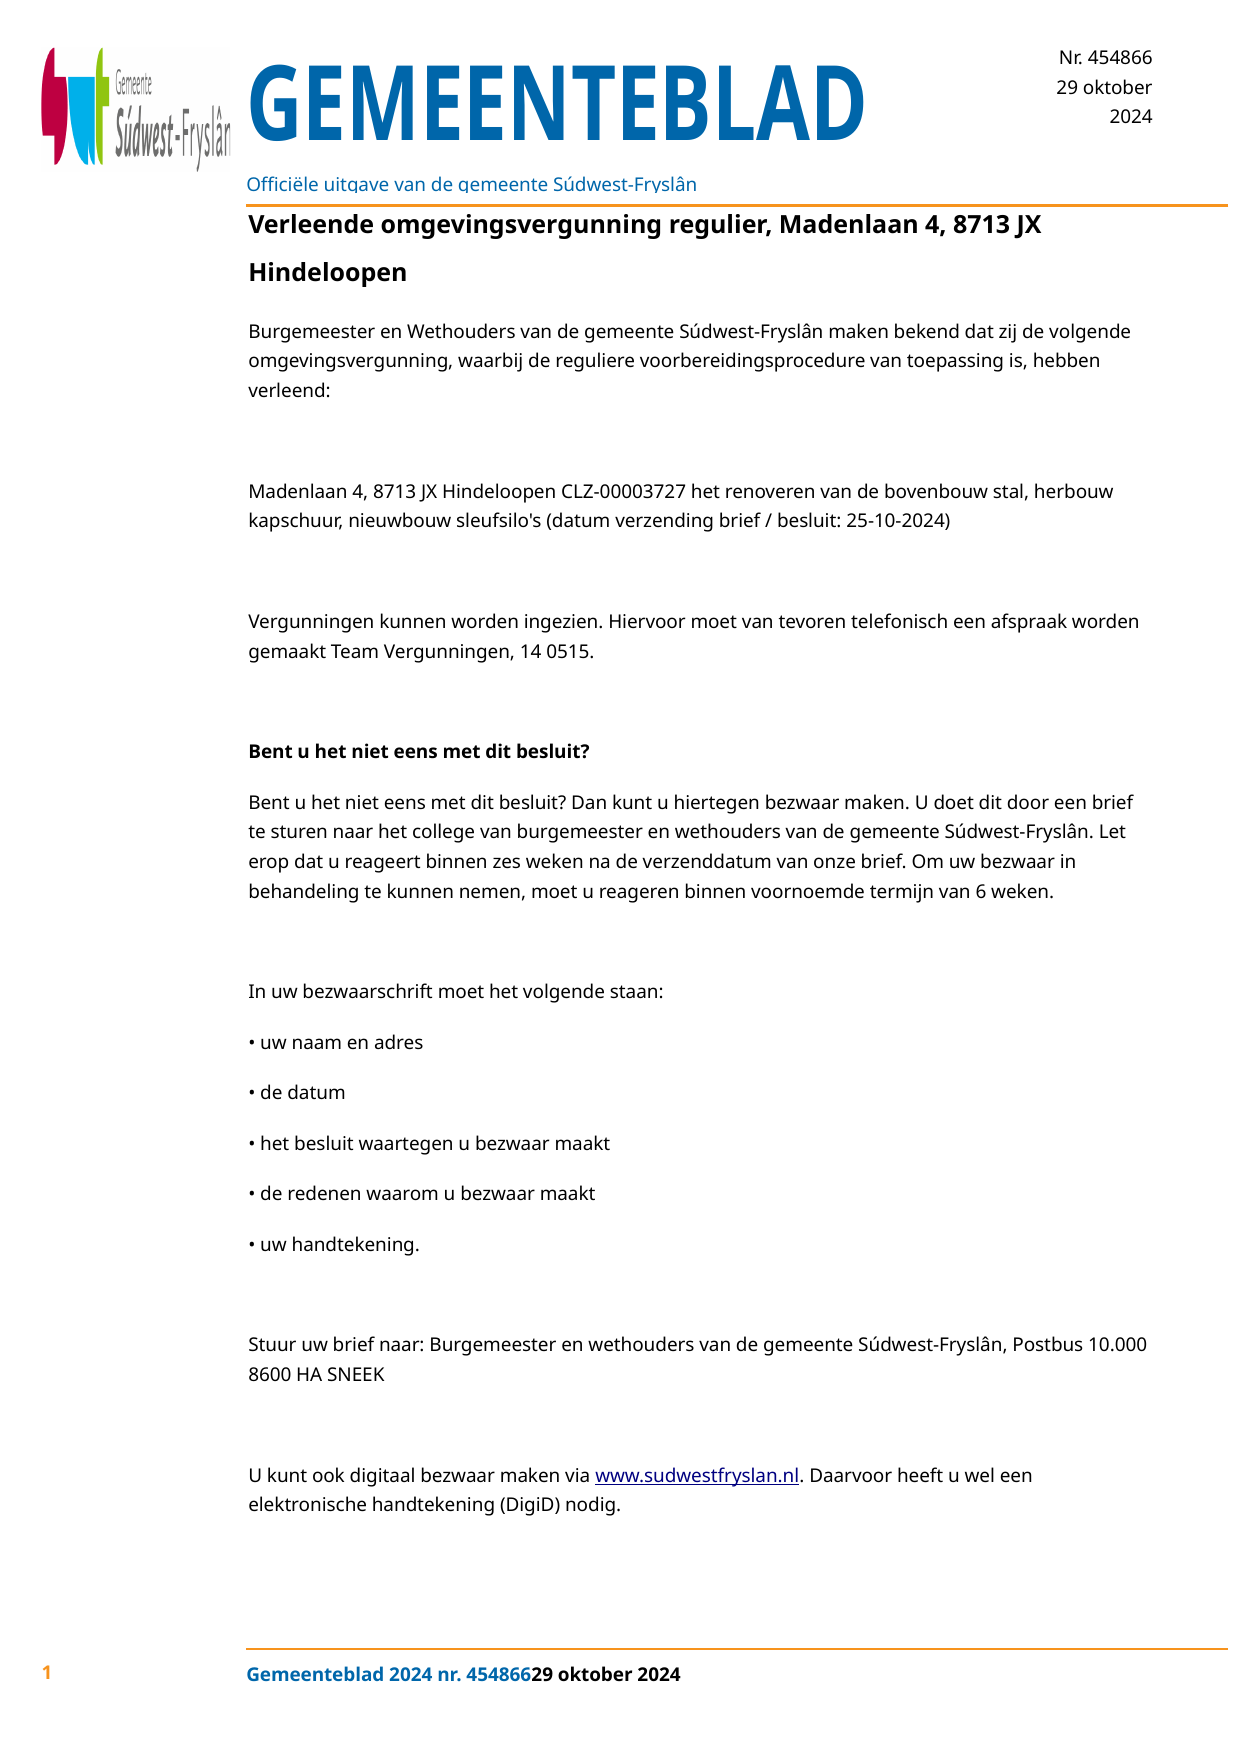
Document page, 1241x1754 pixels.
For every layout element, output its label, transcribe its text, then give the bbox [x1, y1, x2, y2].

text Vergunningen kunnen worden ingezien. Hiervoor moet van tevoren telefonisch een afspraak worden gemaakt Team Vergunningen, 14 0515. [248, 608, 1152, 664]
text Madenlaan 4, 8713 JX Hindeloopen CLZ-00003727 het renoveren van de bovenbouw stal, herbouw kapschuur, nieuwbouw sleufsilo's (datum verzending brief / besluit: 25-10-2024) [248, 478, 1152, 533]
text Bent u het niet eens met dit besluit? Dan kunt u hiertegen bezwaar maken. U doet dit door een brief te sturen naar het college van burgemeester en wethouders van de gemeente Súdwest-Fryslân. Let erop dat u reageert binnen zes weken na de verzenddatum van onze brief. Om uw bezwaar in behandeling te kunnen nemen, moet u reageren binnen voornoemde termijn van 6 weken. [248, 789, 1152, 904]
text In uw bezwaarschrift moet het volgende staan: [248, 979, 1152, 1004]
text • uw naam en adres [248, 1029, 1152, 1055]
text • het besluit waartegen u bezwaar maakt [248, 1130, 1152, 1156]
picture [41, 47, 231, 172]
text U kunt ook digitaal bezwaar maken via www.sudwestfryslan.nl. Daarvoor heeft u wel een elektronische handtekening (DigiD) nodig. [248, 1462, 1152, 1517]
text • de datum [248, 1079, 1152, 1105]
text Verleende omgevingsvergunning regulier, Madenlaan 4, 8713 JX Hindeloopen [248, 207, 1152, 288]
text Bent u het niet eens met dit besluit? [248, 739, 1152, 764]
text Burgemeester en Wethouders van de gemeente Súdwest-Fryslân maken bekend dat zij de volgende omgevingsvergunning, waarbij de reguliere voorbereidingsprocedure van toepassing is, hebben verleend: [248, 318, 1152, 403]
text • uw handtekening. [248, 1231, 1152, 1257]
text • de redenen waarom u bezwaar maakt [248, 1180, 1152, 1206]
text Stuur uw brief naar: Burgemeester en wethouders van de gemeente Súdwest-Fryslân, Postbus 10.000 8600 HA SNEEK [248, 1332, 1152, 1387]
